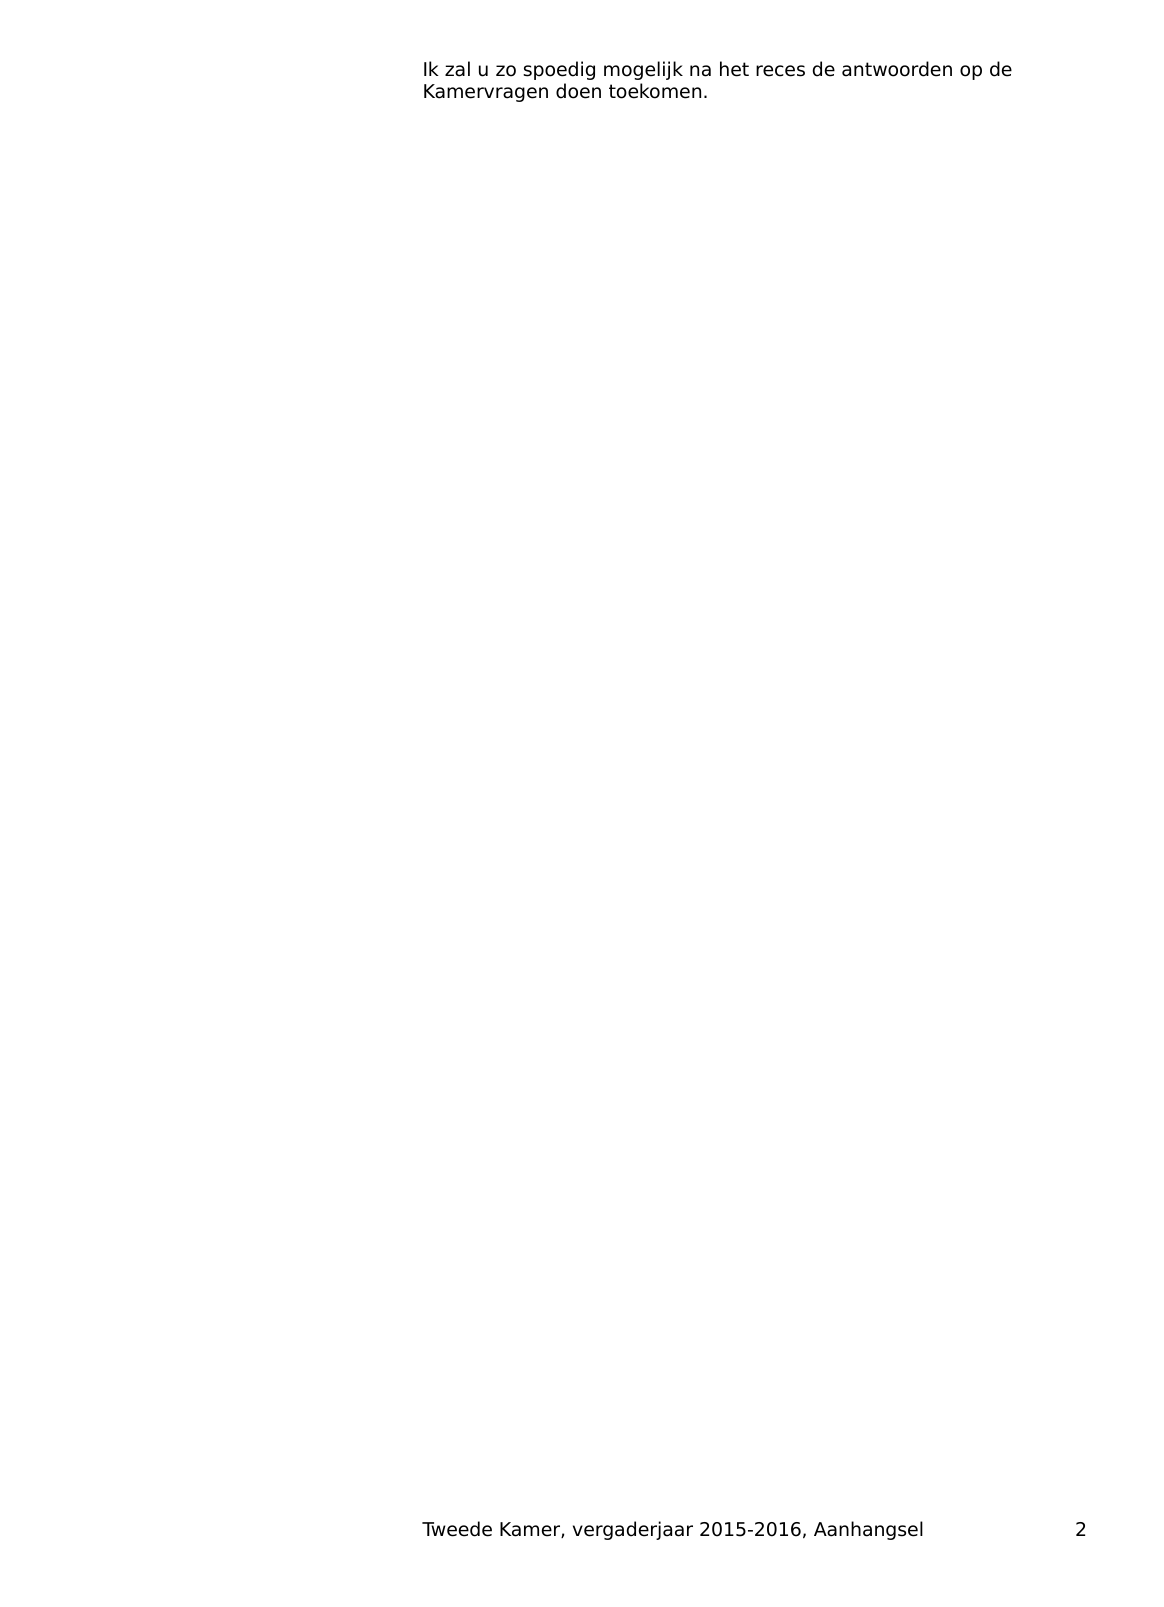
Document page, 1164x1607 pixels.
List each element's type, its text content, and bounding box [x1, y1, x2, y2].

text Ik zal u zo spoedig mogelijk na het reces de antwoorden op de Kamervragen doen toekomen. [422, 59, 1087, 103]
